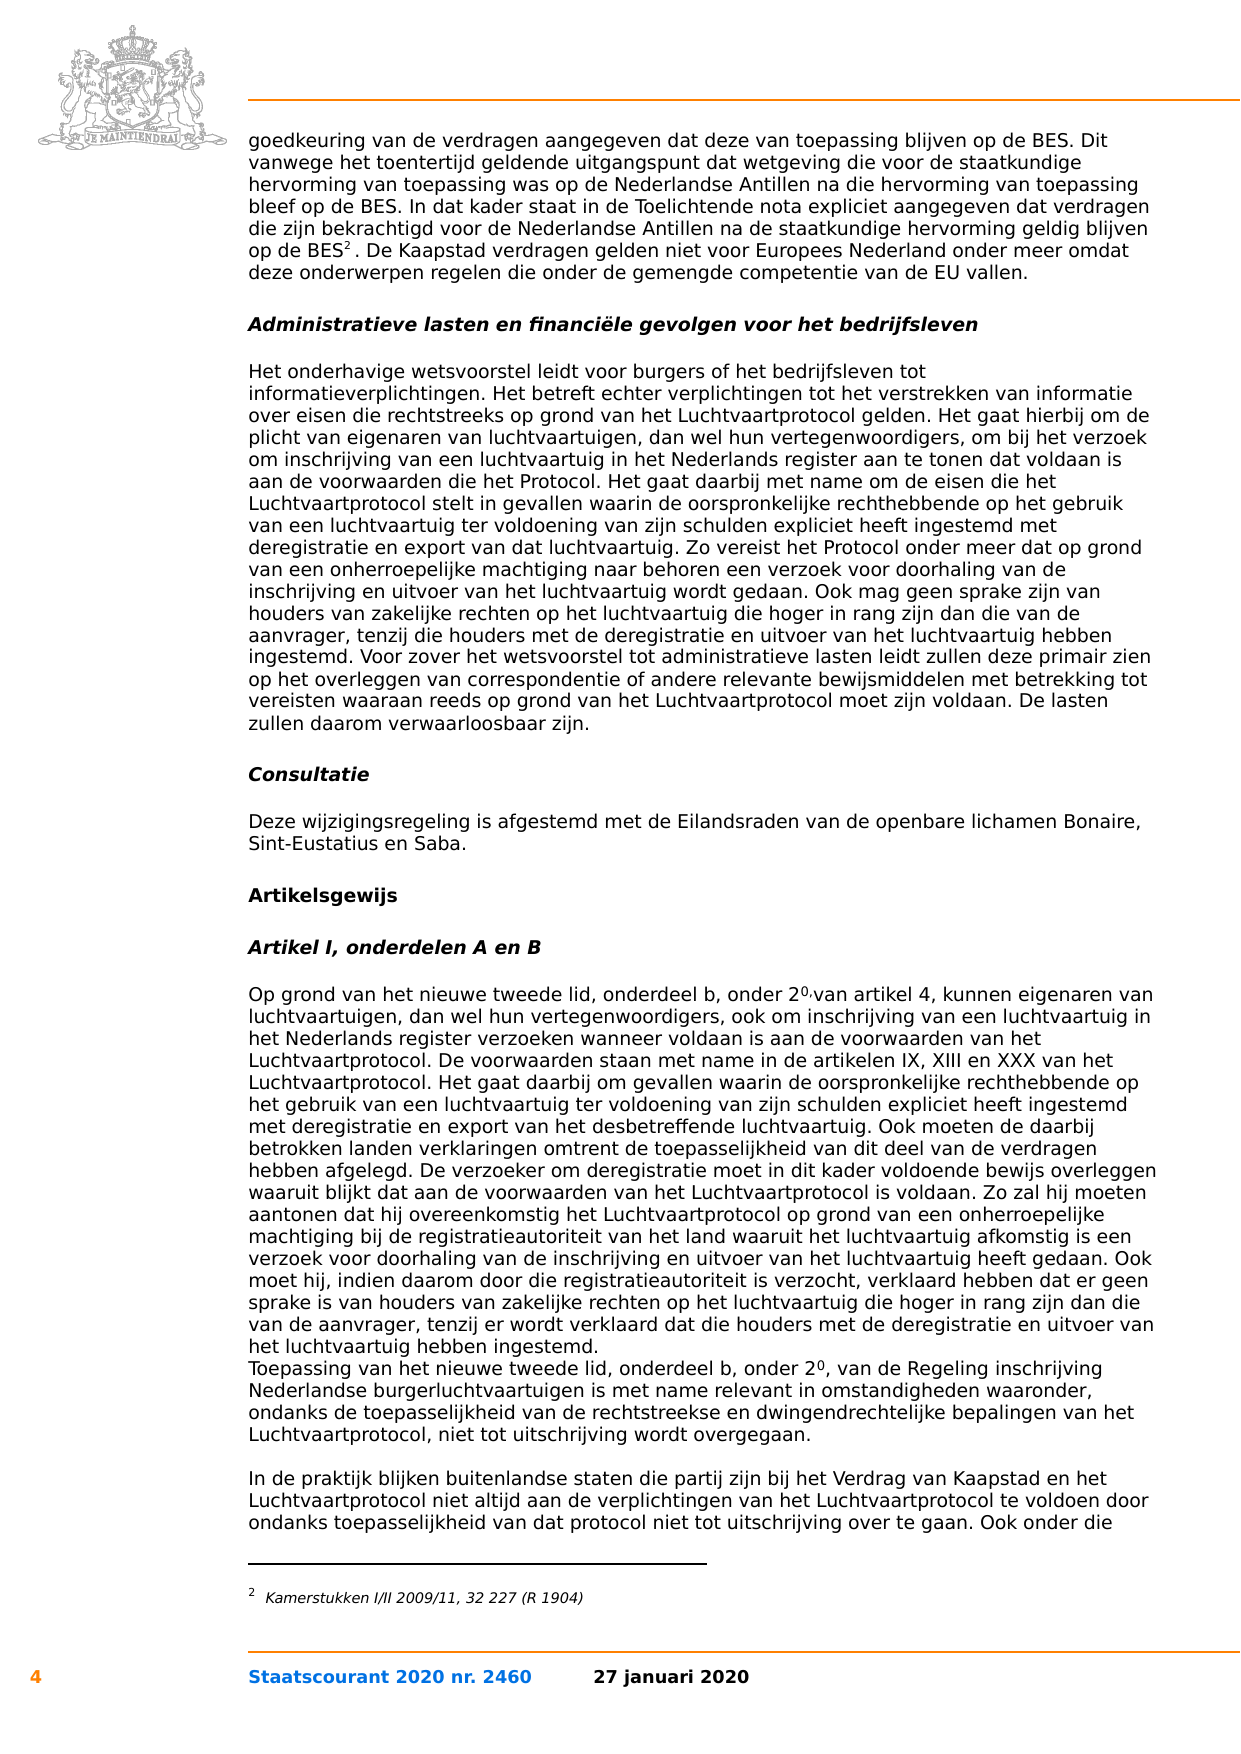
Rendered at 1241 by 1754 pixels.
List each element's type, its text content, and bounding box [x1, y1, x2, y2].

subtitle Consultatie [248, 764, 1163, 786]
subtitle Administratieve lasten en financiële gevolgen voor het bedrijfsleven [248, 314, 1163, 336]
text Kamerstukken I/II 2009/11, 32 227 (R 1904) [248, 1586, 1163, 1608]
subtitle Artikelsgewijs [248, 885, 1163, 907]
text Deze wijzigingsregeling is afgestemd met de Eilandsraden van de openbare lichamen Bonaire, Sint-Eustatius en Saba. [248, 811, 1163, 855]
subtitle Artikel I, onderdelen A en B [248, 937, 1163, 959]
text Toepassing van het nieuwe tweede lid, onderdeel b, onder 20, van de Regeling inschrijving Nederlandse burgerluchtvaartuigen is met name relevant in omstandigheden waaronder, ondanks de toepasselijkheid van de rechtstreekse en dwingendrechtelijke bepalingen van het Luchtvaartprotocol, niet tot uitschrijving wordt overgegaan. [248, 1358, 1163, 1446]
text Het onderhavige wetsvoorstel leidt voor burgers of het bedrijfsleven tot informatieverplichtingen. Het betreft echter verplichtingen tot het verstrekken van informatie over eisen die rechtstreeks op grond van het Luchtvaartprotocol gelden. Het gaat hierbij om de plicht van eigenaren van luchtvaartuigen, dan wel hun vertegenwoordigers, om bij het verzoek om inschrijving van een luchtvaartuig in het Nederlands register aan te tonen dat voldaan is aan de voorwaarden die het Protocol. Het gaat daarbij met name om de eisen die het Luchtvaartprotocol stelt in gevallen waarin de oorspronkelijke rechthebbende op het gebruik van een luchtvaartuig ter voldoening van zijn schulden expliciet heeft ingestemd met deregistratie en export van dat luchtvaartuig. Zo vereist het Protocol onder meer dat op grond van een onherroepelijke machtiging naar behoren een verzoek voor doorhaling van de inschrijving en uitvoer van het luchtvaartuig wordt gedaan. Ook mag geen sprake zijn van houders van zakelijke rechten op het luchtvaartuig die hoger in rang zijn dan die van de aanvrager, tenzij die houders met de deregistratie en uitvoer van het luchtvaartuig hebben ingestemd. Voor zover het wetsvoorstel tot administratieve lasten leidt zullen deze primair zien op het overleggen van correspondentie of andere relevante bewijsmiddelen met betrekking tot vereisten waaraan reeds op grond van het Luchtvaartprotocol moet zijn voldaan. De lasten zullen daarom verwaarloosbaar zijn. [248, 361, 1163, 734]
text Op grond van het nieuwe tweede lid, onderdeel b, onder 20,van artikel 4, kunnen eigenaren van luchtvaartuigen, dan wel hun vertegenwoordigers, ook om inschrijving van een luchtvaartuig in het Nederlands register verzoeken wanneer voldaan is aan de voorwaarden van het Luchtvaartprotocol. De voorwaarden staan met name in de artikelen IX, XIII en XXX van het Luchtvaartprotocol. Het gaat daarbij om gevallen waarin de oorspronkelijke rechthebbende op het gebruik van een luchtvaartuig ter voldoening van zijn schulden expliciet heeft ingestemd met deregistratie en export van het desbetreffende luchtvaartuig. Ook moeten de daarbij betrokken landen verklaringen omtrent de toepasselijkheid van dit deel van de verdragen hebben afgelegd. De verzoeker om deregistratie moet in dit kader voldoende bewijs overleggen waaruit blijkt dat aan de voorwaarden van het Luchtvaartprotocol is voldaan. Zo zal hij moeten aantonen dat hij overeenkomstig het Luchtvaartprotocol op grond van een onherroepelijke machtiging bij de registratieautoriteit van het land waaruit het luchtvaartuig afkomstig is een verzoek voor doorhaling van de inschrijving en uitvoer van het luchtvaartuig heeft gedaan. Ook moet hij, indien daarom door die registratieautoriteit is verzocht, verklaard hebben dat er geen sprake is van houders van zakelijke rechten op het luchtvaartuig die hoger in rang zijn dan die van de aanvrager, tenzij er wordt verklaard dat die houders met de deregistratie en uitvoer van het luchtvaartuig hebben ingestemd. [248, 984, 1163, 1358]
picture [38, 25, 227, 150]
text In de praktijk blijken buitenlandse staten die partij zijn bij het Verdrag van Kaapstad en het Luchtvaartprotocol niet altijd aan de verplichtingen van het Luchtvaartprotocol te voldoen door ondanks toepasselijkheid van dat protocol niet tot uitschrijving over te gaan. Ook onder die [248, 1468, 1163, 1534]
text goedkeuring van de verdragen aangegeven dat deze van toepassing blijven op de BES. Dit vanwege het toentertijd geldende uitgangspunt dat wetgeving die voor de staatkundige hervorming van toepassing was op de Nederlandse Antillen na die hervorming van toepassing bleef op de BES. In dat kader staat in de Toelichtende nota expliciet aangegeven dat verdragen die zijn bekrachtigd voor de Nederlandse Antillen na de staatkundige hervorming geldig blijven op de BES. De Kaapstad verdragen gelden niet voor Europees Nederland onder meer omdat deze onderwerpen regelen die onder de gemengde competentie van de EU vallen. [248, 130, 1163, 284]
